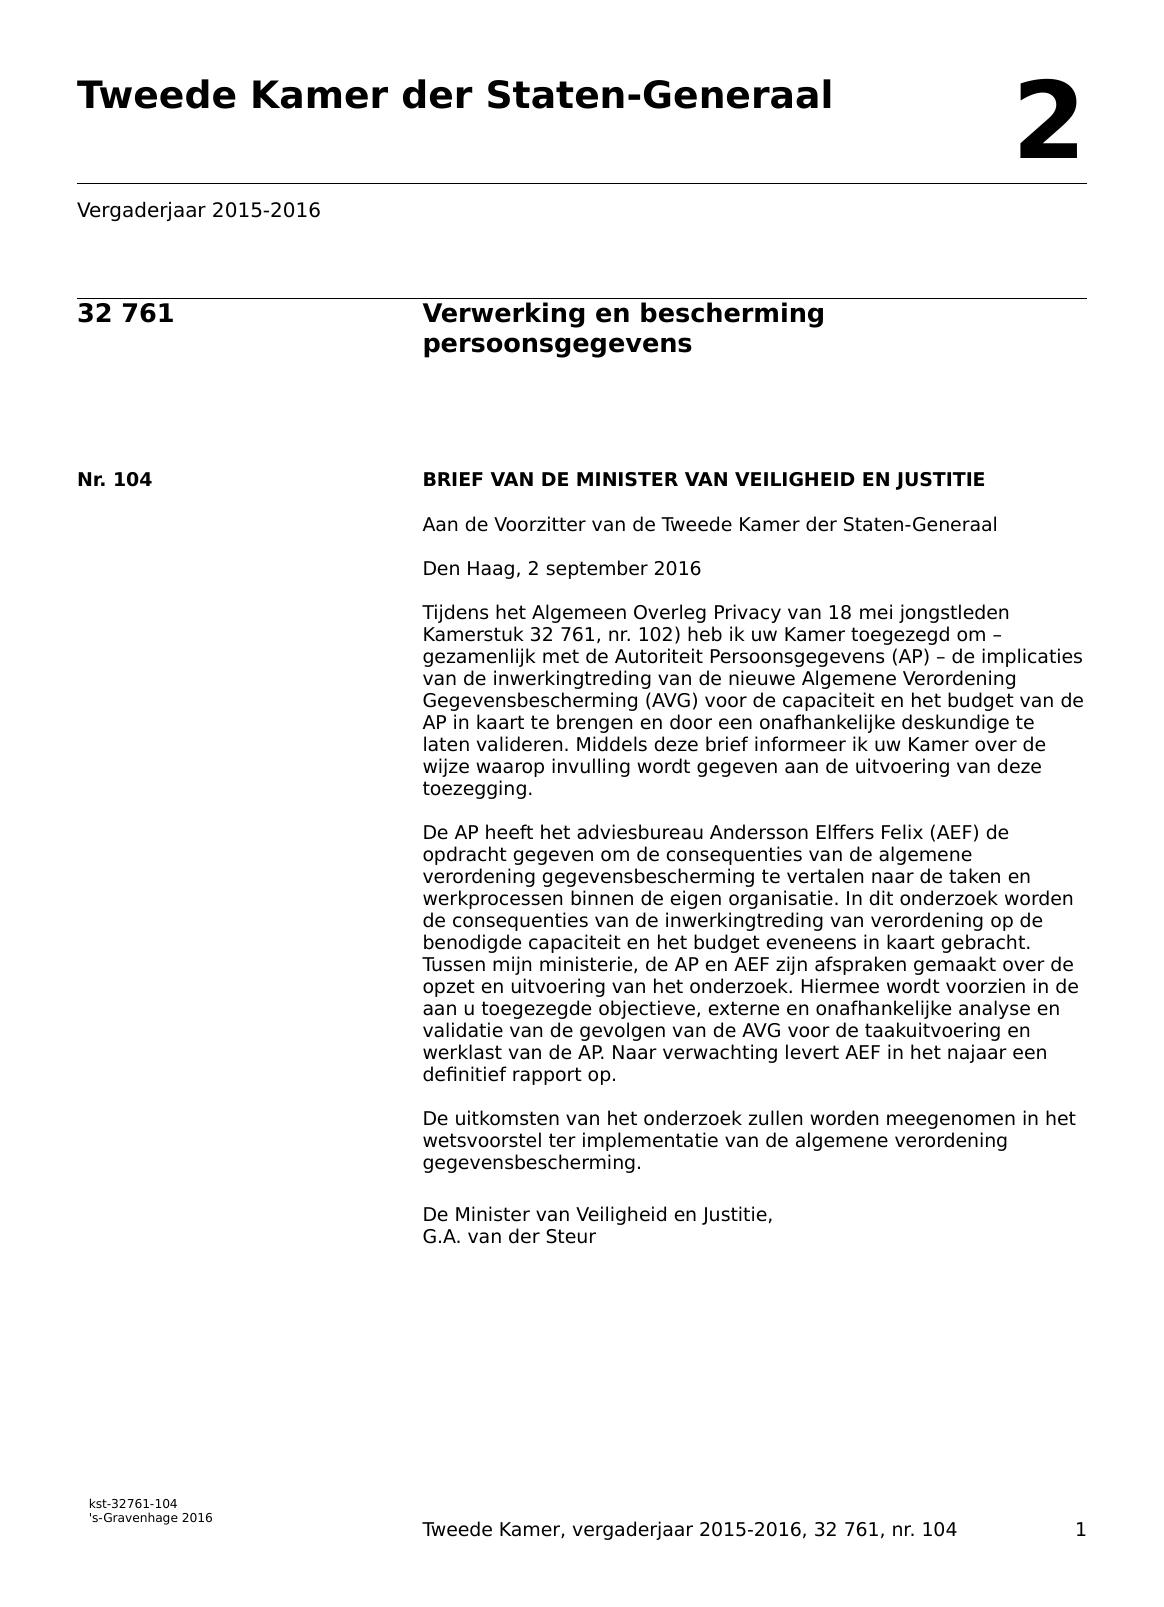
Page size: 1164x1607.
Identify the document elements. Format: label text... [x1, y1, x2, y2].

table_cell Vergaderjaar 2015-2016 [77, 184, 1087, 298]
text Den Haag, 2 september 2016 [422, 558, 1087, 580]
table_header Tweede Kamer der Staten-Generaal [77, 59, 886, 183]
text 's-Gravenhage 2016 [88, 1511, 323, 1525]
text De Minister van Veiligheid en Justitie, G.A. van der Steur [422, 1204, 1087, 1248]
text De uitkomsten van het onderzoek zullen worden meegenomen in het wetsvoorstel ter implementatie van de algemene verordening gegevensbescherming. [422, 1108, 1087, 1174]
subtitle Nr. 104 BRIEF VAN DE MINISTER VAN VEILIGHEID EN JUSTITIE [77, 469, 1087, 491]
text Aan de Voorzitter van de Tweede Kamer der Staten-Generaal [422, 513, 1087, 536]
text kst-32761-104 [88, 1497, 323, 1511]
table_header 2 [886, 59, 1087, 183]
subtitle 32 761 Verwerking en bescherming persoonsgegevens [77, 299, 1087, 358]
text Tijdens het Algemeen Overleg Privacy van 18 mei jongstleden Kamerstuk 32 761, nr. 102) heb ik uw Kamer toegezegd om – gezamenlijk met de Autoriteit Persoonsgegevens (AP) – de implicaties van de inwerkingtreding van de nieuwe Algemene Verordening Gegevensbescherming (AVG) voor de capaciteit en het budget van de AP in kaart te brengen en door een onafhankelijke deskundige te laten valideren. Middels deze brief informeer ik uw Kamer over de wijze waarop invulling wordt gegeven aan de uitvoering van deze toezegging. [422, 602, 1087, 800]
text De AP heeft het adviesbureau Andersson Elffers Felix (AEF) de opdracht gegeven om de consequenties van de algemene verordening gegevensbescherming te vertalen naar de taken en werkprocessen binnen de eigen organisatie. In dit onderzoek worden de consequenties van de inwerkingtreding van verordening op de benodigde capaciteit en het budget eveneens in kaart gebracht. Tussen mijn ministerie, de AP en AEF zijn afspraken gemaakt over de opzet en uitvoering van het onderzoek. Hiermee wordt voorzien in de aan u toegezegde objectieve, externe en onafhankelijke analyse en validatie van de gevolgen van de AVG voor de taakuitvoering en werklast van de AP. Naar verwachting levert AEF in het najaar een definitief rapport op. [422, 822, 1087, 1086]
